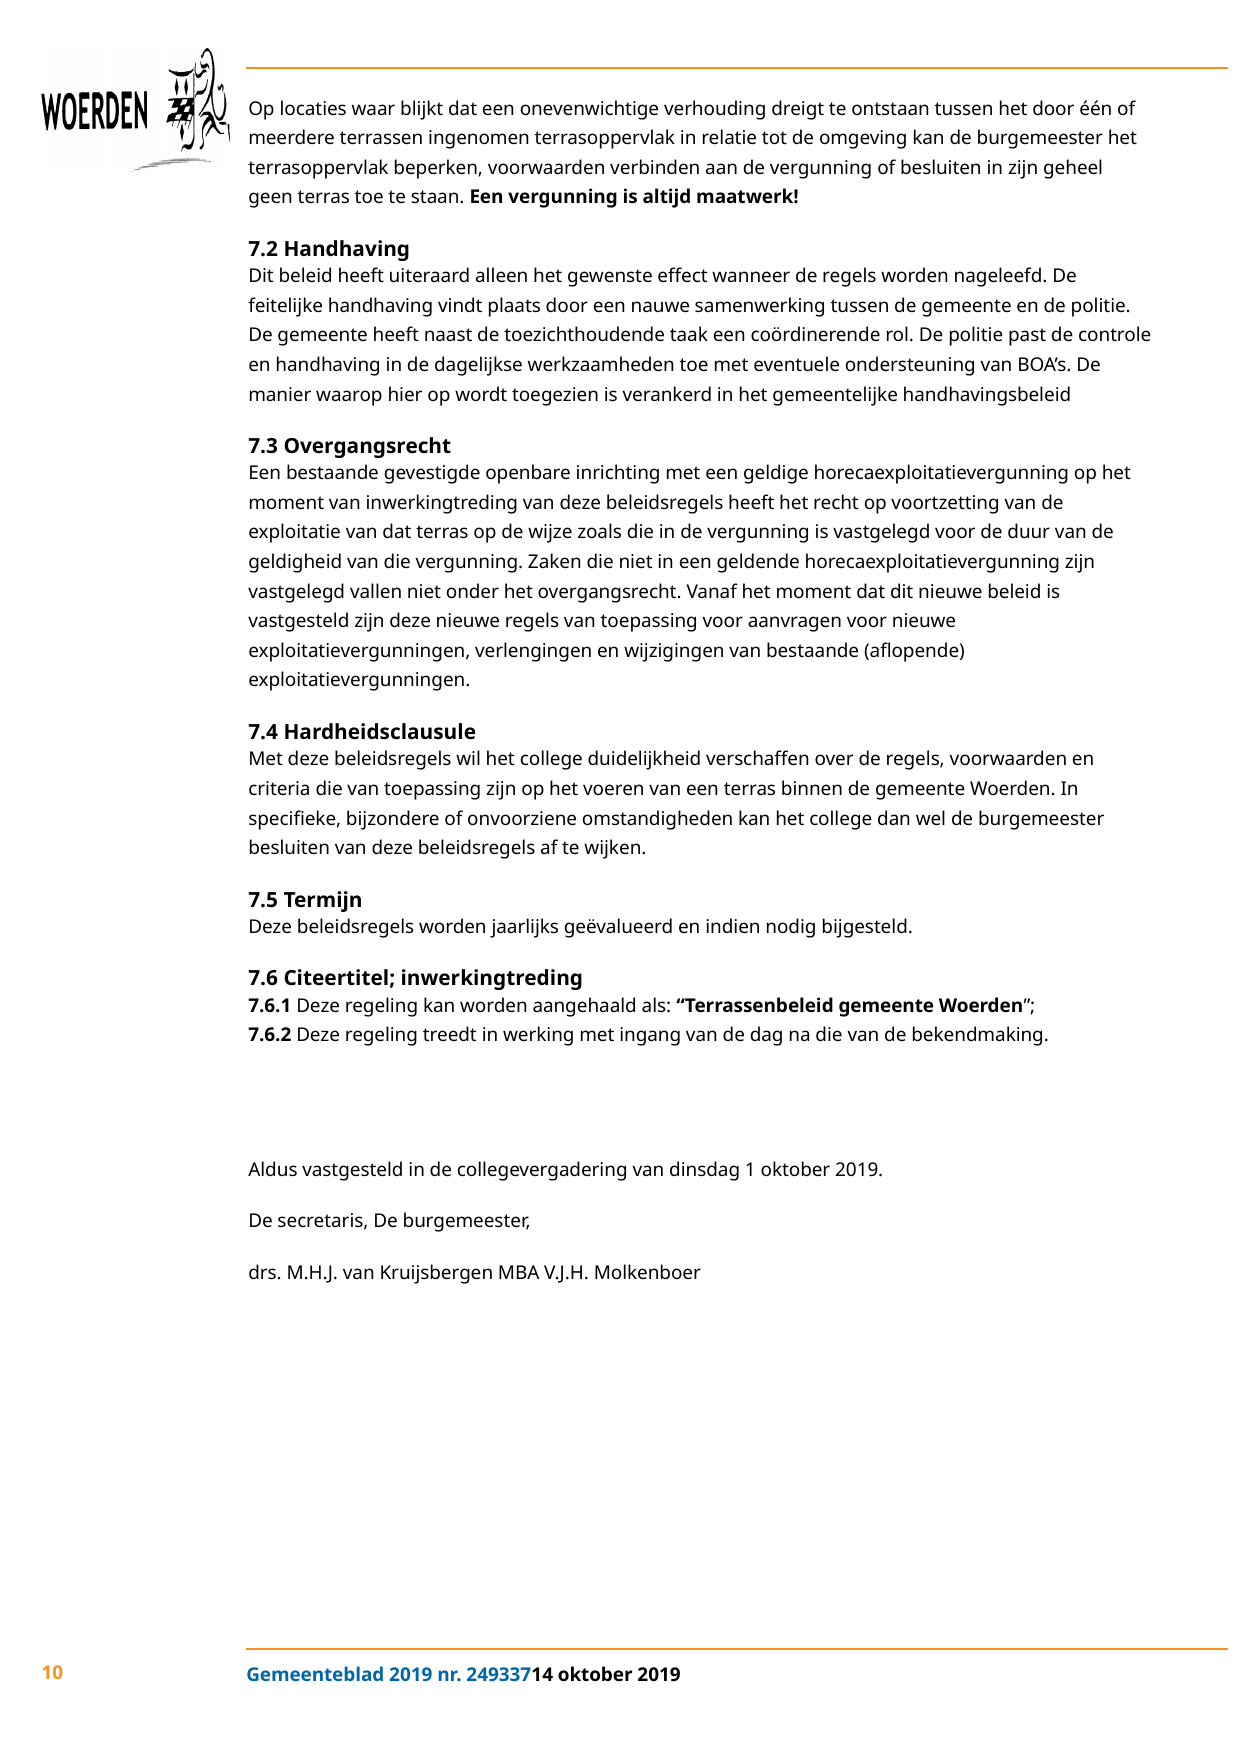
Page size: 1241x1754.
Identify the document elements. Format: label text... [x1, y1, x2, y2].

text Aldus vastgesteld in de collegevergadering van dinsdag 1 oktober 2019. [248, 1156, 1152, 1182]
text De secretaris, De burgemeester, [248, 1207, 1152, 1233]
text 7.6.2 Deze regeling treedt in werking met ingang van de dag na die van de bekendmaking. [248, 1022, 1152, 1047]
text Op locaties waar blijkt dat een onevenwichtige verhouding dreigt te ontstaan tussen het door één of meerdere terrassen ingenomen terrasoppervlak in relatie tot de omgeving kan de burgemeester het terrasoppervlak beperken, voorwaarden verbinden aan de vergunning of besluiten in zijn geheel geen terras toe te staan. Een vergunning is altijd maatwerk! [248, 95, 1152, 209]
text Een bestaande gevestigde openbare inrichting met een geldige horecaexploitatievergunning op het moment van inwerkingtreding van deze beleidsregels heeft het recht op voortzetting van de exploitatie van dat terras op de wijze zoals die in de vergunning is vastgelegd voor de duur van de geldigheid van die vergunning. Zaken die niet in een geldende horecaexploitatievergunning zijn vastgelegd vallen niet onder het overgangsrecht. Vanaf het moment dat dit nieuwe beleid is vastgesteld zijn deze nieuwe regels van toepassing voor aanvragen voor nieuwe exploitatievergunningen, verlengingen en wijzigingen van bestaande (aflopende) exploitatievergunningen. [248, 459, 1152, 692]
text 7.3 Overgangsrecht [248, 431, 1152, 459]
picture [41, 47, 231, 172]
text Deze beleidsregels worden jaarlijks geëvalueerd en indien nodig bijgesteld. [248, 913, 1152, 939]
text drs. M.H.J. van Kruijsbergen MBA V.J.H. Molkenboer [248, 1259, 1152, 1284]
text Met deze beleidsregels wil het college duidelijkheid verschaffen over de regels, voorwaarden en criteria die van toepassing zijn op het voeren van een terras binnen de gemeente Woerden. In specifieke, bijzondere of onvoorziene omstandigheden kan het college dan wel de burgemeester besluiten van deze beleidsregels af te wijken. [248, 746, 1152, 860]
text 7.5 Termijn [248, 885, 1152, 913]
text 7.2 Handhaving [248, 234, 1152, 262]
text 7.4 Hardheidsclausule [248, 717, 1152, 746]
text 7.6.1 Deze regeling kan worden aangehaald als: “Terrassenbeleid gemeente Woerden”; [248, 992, 1152, 1018]
text Dit beleid heeft uiteraard alleen het gewenste effect wanneer de regels worden nageleefd. De feitelijke handhaving vindt plaats door een nauwe samenwerking tussen de gemeente en de politie. De gemeente heeft naast de toezichthoudende taak een coördinerende rol. De politie past de controle en handhaving in de dagelijkse werkzaamheden toe met eventuele ondersteuning van BOA’s. De manier waarop hier op wordt toegezien is verankerd in het gemeentelijke handhavingsbeleid [248, 262, 1152, 406]
text 7.6 Citeertitel; inwerkingtreding [248, 963, 1152, 992]
